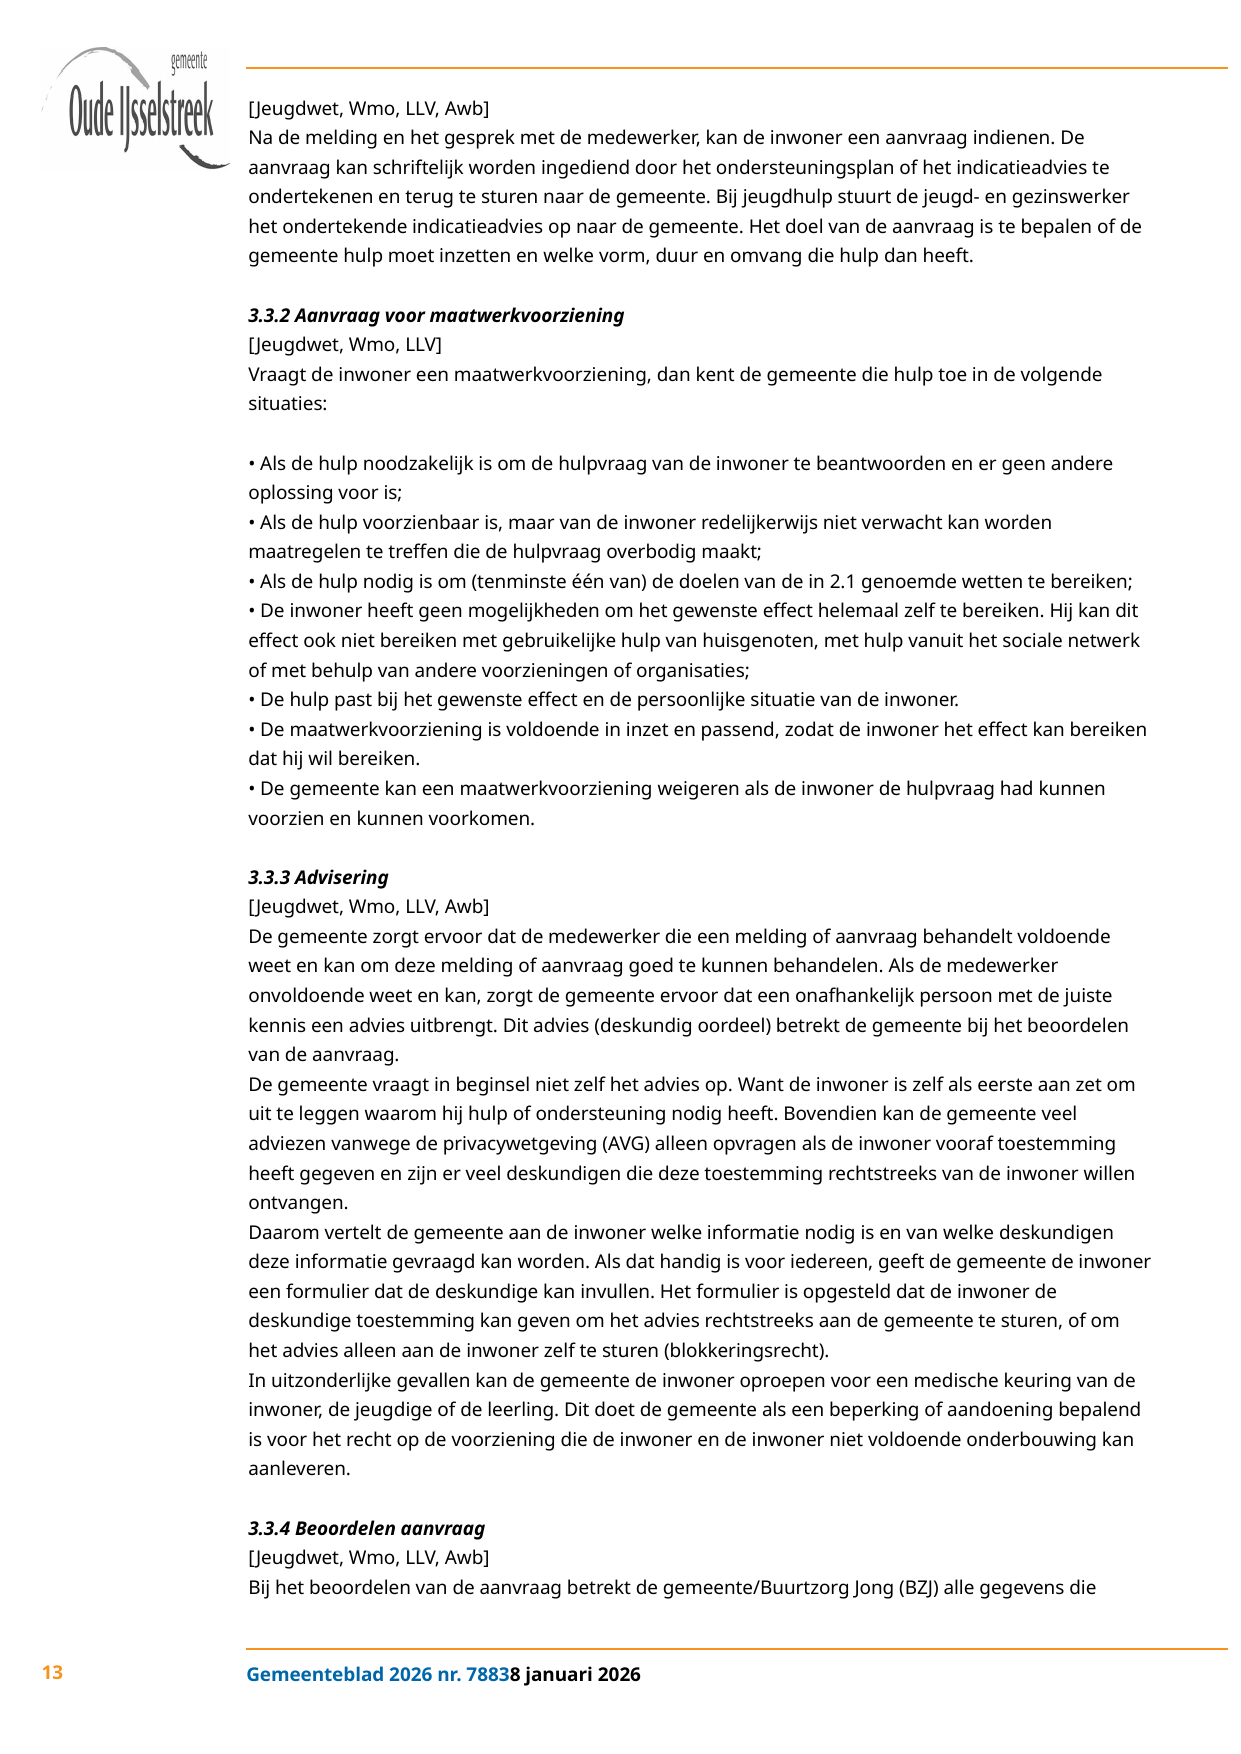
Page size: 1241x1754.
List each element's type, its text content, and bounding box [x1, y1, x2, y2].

text 3.3.3 Advisering [248, 864, 1152, 890]
text • Als de hulp noodzakelijk is om de hulpvraag van de inwoner te beantwoorden en er geen andere oplossing voor is; [248, 450, 1152, 505]
text In uitzonderlijke gevallen kan de gemeente de inwoner oproepen voor een medische keuring van de inwoner, de jeugdige of de leerling. Dit doet de gemeente als een beperking of aandoening bepalend is voor het recht op de voorziening die de inwoner en de inwoner niet voldoende onderbouwing kan aanleveren. [248, 1367, 1152, 1481]
text 3.3.2 Aanvraag voor maatwerkvoorziening [248, 302, 1152, 328]
text 3.3.4 Beoordelen aanvraag [248, 1515, 1152, 1541]
text [Jeugdwet, Wmo, LLV, Awb] [248, 893, 1152, 919]
text • Als de hulp nodig is om (tenminste één van) de doelen van de in 2.1 genoemde wetten te bereiken; [248, 568, 1152, 594]
text [Jeugdwet, Wmo, LLV, Awb] [248, 1544, 1152, 1570]
text • De inwoner heeft geen mogelijkheden om het gewenste effect helemaal zelf te bereiken. Hij kan dit effect ook niet bereiken met gebruikelijke hulp van huisgenoten, met hulp vanuit het sociale netwerk of met behulp van andere voorzieningen of organisaties; [248, 598, 1152, 683]
text Na de melding en het gesprek met de medewerker, kan de inwoner een aanvraag indienen. De aanvraag kan schriftelijk worden ingediend door het ondersteuningsplan of het indicatieadvies te ondertekenen en terug te sturen naar de gemeente. Bij jeugdhulp stuurt de jeugd- en gezinswerker het ondertekende indicatieadvies op naar de gemeente. Het doel van de aanvraag is te bepalen of de gemeente hulp moet inzetten en welke vorm, duur en omvang die hulp dan heeft. [248, 124, 1152, 268]
text Vraagt de inwoner een maatwerkvoorziening, dan kent de gemeente die hulp toe in de volgende situaties: [248, 361, 1152, 416]
text De gemeente vraagt in beginsel niet zelf het advies op. Want de inwoner is zelf als eerste aan zet om uit te leggen waarom hij hulp of ondersteuning nodig heeft. Bovendien kan de gemeente veel adviezen vanwege de privacywetgeving (AVG) alleen opvragen als de inwoner vooraf toestemming heeft gegeven en zijn er veel deskundigen die deze toestemming rechtstreeks van de inwoner willen ontvangen. [248, 1071, 1152, 1215]
text • De maatwerkvoorziening is voldoende in inzet en passend, zodat de inwoner het effect kan bereiken dat hij wil bereiken. [248, 716, 1152, 771]
picture [41, 47, 231, 172]
text [Jeugdwet, Wmo, LLV, Awb] [248, 95, 1152, 121]
text De gemeente zorgt ervoor dat de medewerker die een melding of aanvraag behandelt voldoende weet en kan om deze melding of aanvraag goed te kunnen behandelen. Als de medewerker onvoldoende weet en kan, zorgt de gemeente ervoor dat een onafhankelijk persoon met de juiste kennis een advies uitbrengt. Dit advies (deskundig oordeel) betrekt de gemeente bij het beoordelen van de aanvraag. [248, 923, 1152, 1067]
text Daarom vertelt de gemeente aan de inwoner welke informatie nodig is en van welke deskundigen deze informatie gevraagd kan worden. Als dat handig is voor iedereen, geeft de gemeente de inwoner een formulier dat de deskundige kan invullen. Het formulier is opgesteld dat de inwoner de deskundige toestemming kan geven om het advies rechtstreeks aan de gemeente te sturen, of om het advies alleen aan de inwoner zelf te sturen (blokkeringsrecht). [248, 1219, 1152, 1363]
text • De hulp past bij het gewenste effect en de persoonlijke situatie van de inwoner. [248, 686, 1152, 712]
text • De gemeente kan een maatwerkvoorziening weigeren als de inwoner de hulpvraag had kunnen voorzien en kunnen voorkomen. [248, 775, 1152, 831]
text Bij het beoordelen van de aanvraag betrekt de gemeente/Buurtzorg Jong (BZJ) alle gegevens die [248, 1574, 1152, 1600]
text • Als de hulp voorzienbaar is, maar van de inwoner redelijkerwijs niet verwacht kan worden maatregelen te treffen die de hulpvraag overbodig maakt; [248, 509, 1152, 564]
text [Jeugdwet, Wmo, LLV] [248, 331, 1152, 357]
